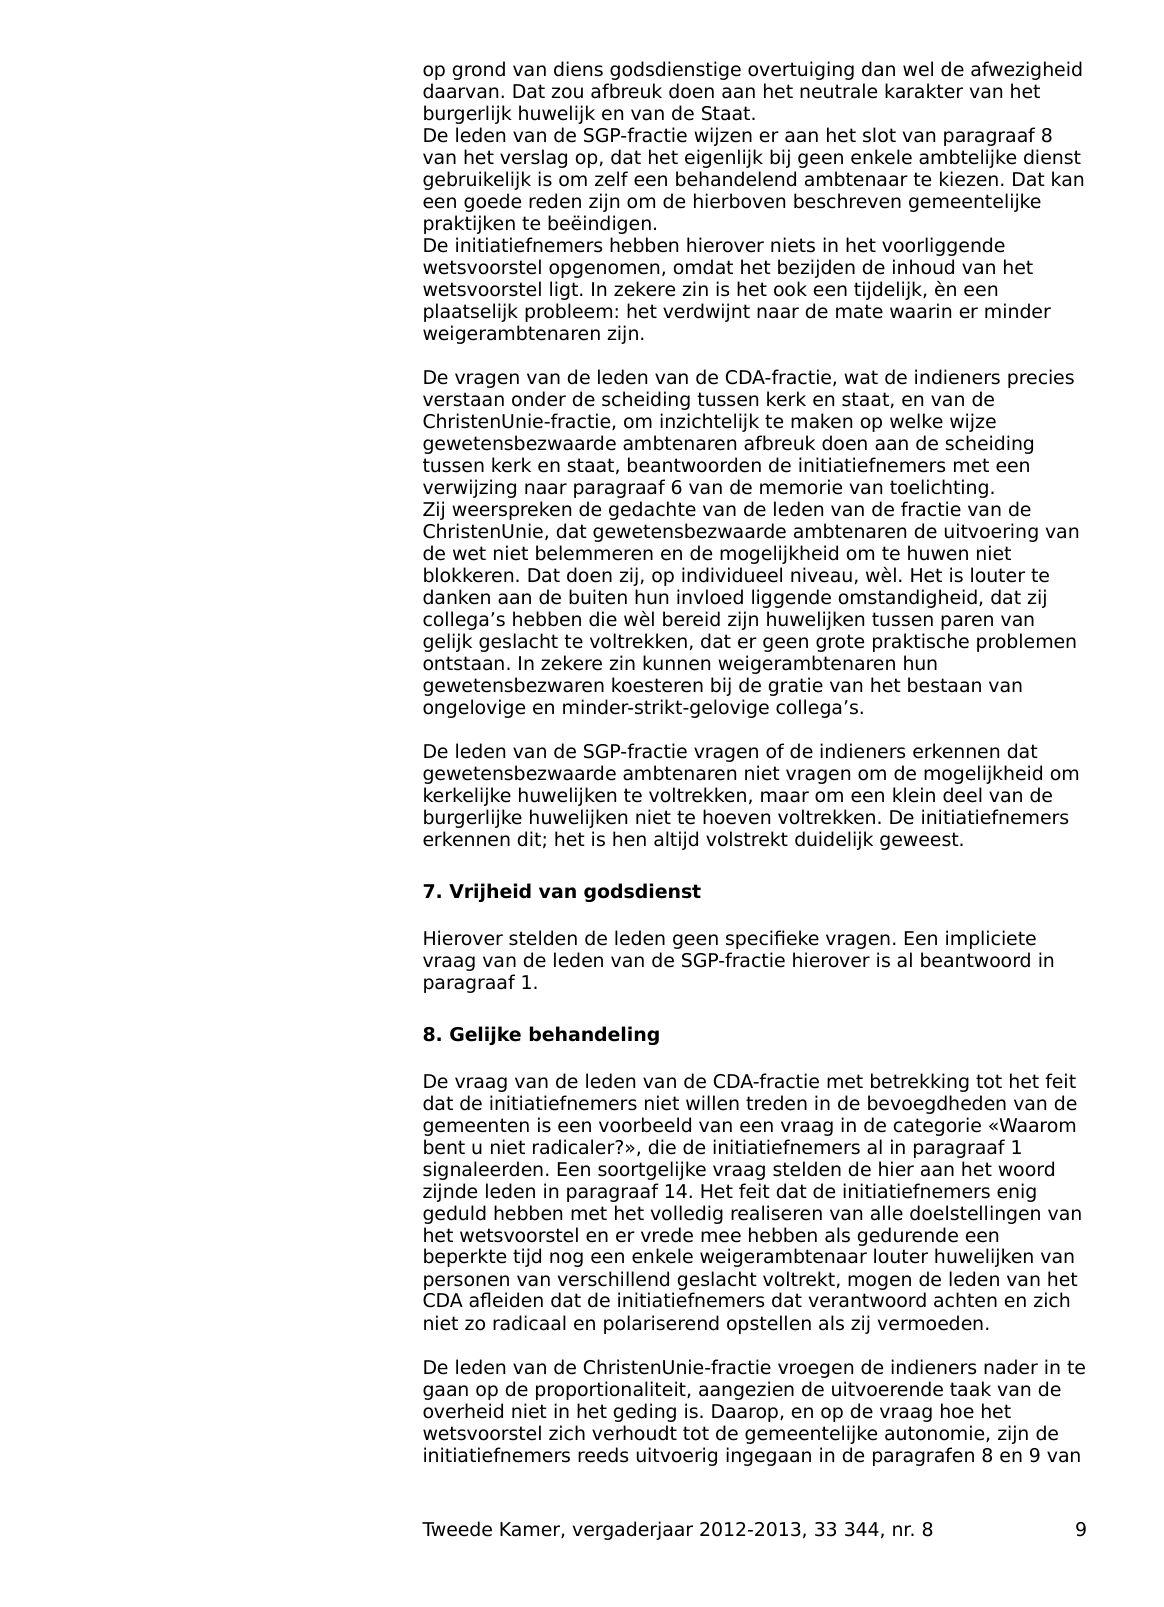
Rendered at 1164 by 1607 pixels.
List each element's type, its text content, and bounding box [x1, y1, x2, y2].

subtitle 8. Gelijke behandeling [422, 1024, 1087, 1046]
text De leden van de SGP-fractie wijzen er aan het slot van paragraaf 8 van het verslag op, dat het eigenlijk bij geen enkele ambtelijke dienst gebruikelijk is om zelf een behandelend ambtenaar te kiezen. Dat kan een goede reden zijn om de hierboven beschreven gemeentelijke praktijken te beëindigen. [422, 125, 1087, 235]
text Hierover stelden de leden geen specifieke vragen. Een impliciete vraag van de leden van de SGP-fractie hierover is al beantwoord in paragraaf 1. [422, 928, 1087, 994]
text Zij weerspreken de gedachte van de leden van de fractie van de ChristenUnie, dat gewetensbezwaarde ambtenaren de uitvoering van de wet niet belemmeren en de mogelijkheid om te huwen niet blokkeren. Dat doen zij, op individueel niveau, wèl. Het is louter te danken aan de buiten hun invloed liggende omstandigheid, dat zij collega’s hebben die wèl bereid zijn huwelijken tussen paren van gelijk geslacht te voltrekken, dat er geen grote praktische problemen ontstaan. In zekere zin kunnen weigerambtenaren hun gewetensbezwaren koesteren bij de gratie van het bestaan van ongelovige en minder-strikt-gelovige collega’s. [422, 499, 1087, 719]
text De leden van de ChristenUnie-fractie vroegen de indieners nader in te gaan op de proportionaliteit, aangezien de uitvoerende taak van de overheid niet in het geding is. Daarop, en op de vraag hoe het wetsvoorstel zich verhoudt tot de gemeentelijke autonomie, zijn de initiatiefnemers reeds uitvoerig ingegaan in de paragrafen 8 en 9 van [422, 1357, 1087, 1466]
subtitle 7. Vrijheid van godsdienst [422, 881, 1087, 903]
text De initiatiefnemers hebben hierover niets in het voorliggende wetsvoorstel opgenomen, omdat het bezijden de inhoud van het wetsvoorstel ligt. In zekere zin is het ook een tijdelijk, èn een plaatselijk probleem: het verdwijnt naar de mate waarin er minder weigerambtenaren zijn. [422, 235, 1087, 345]
text De vraag van de leden van de CDA-fractie met betrekking tot het feit dat de initiatiefnemers niet willen treden in de bevoegdheden van de gemeenten is een voorbeeld van een vraag in de categorie «Waarom bent u niet radicaler?», die de initiatiefnemers al in paragraaf 1 signaleerden. Een soortgelijke vraag stelden de hier aan het woord zijnde leden in paragraaf 14. Het feit dat de initiatiefnemers enig geduld hebben met het volledig realiseren van alle doelstellingen van het wetsvoorstel en er vrede mee hebben als gedurende een beperkte tijd nog een enkele weigerambtenaar louter huwelijken van personen van verschillend geslacht voltrekt, mogen de leden van het CDA afleiden dat de initiatiefnemers dat verantwoord achten en zich niet zo radicaal en polariserend opstellen als zij vermoeden. [422, 1071, 1087, 1334]
text op grond van diens godsdienstige overtuiging dan wel de afwezigheid daarvan. Dat zou afbreuk doen aan het neutrale karakter van het burgerlijk huwelijk en van de Staat. [422, 59, 1087, 125]
text De leden van de SGP-fractie vragen of de indieners erkennen dat gewetensbezwaarde ambtenaren niet vragen om de mogelijkheid om kerkelijke huwelijken te voltrekken, maar om een klein deel van de burgerlijke huwelijken niet te hoeven voltrekken. De initiatiefnemers erkennen dit; het is hen altijd volstrekt duidelijk geweest. [422, 741, 1087, 851]
text De vragen van de leden van de CDA-fractie, wat de indieners precies verstaan onder de scheiding tussen kerk en staat, en van de ChristenUnie-fractie, om inzichtelijk te maken op welke wijze gewetensbezwaarde ambtenaren afbreuk doen aan de scheiding tussen kerk en staat, beantwoorden de initiatiefnemers met een verwijzing naar paragraaf 6 van de memorie van toelichting. [422, 367, 1087, 499]
